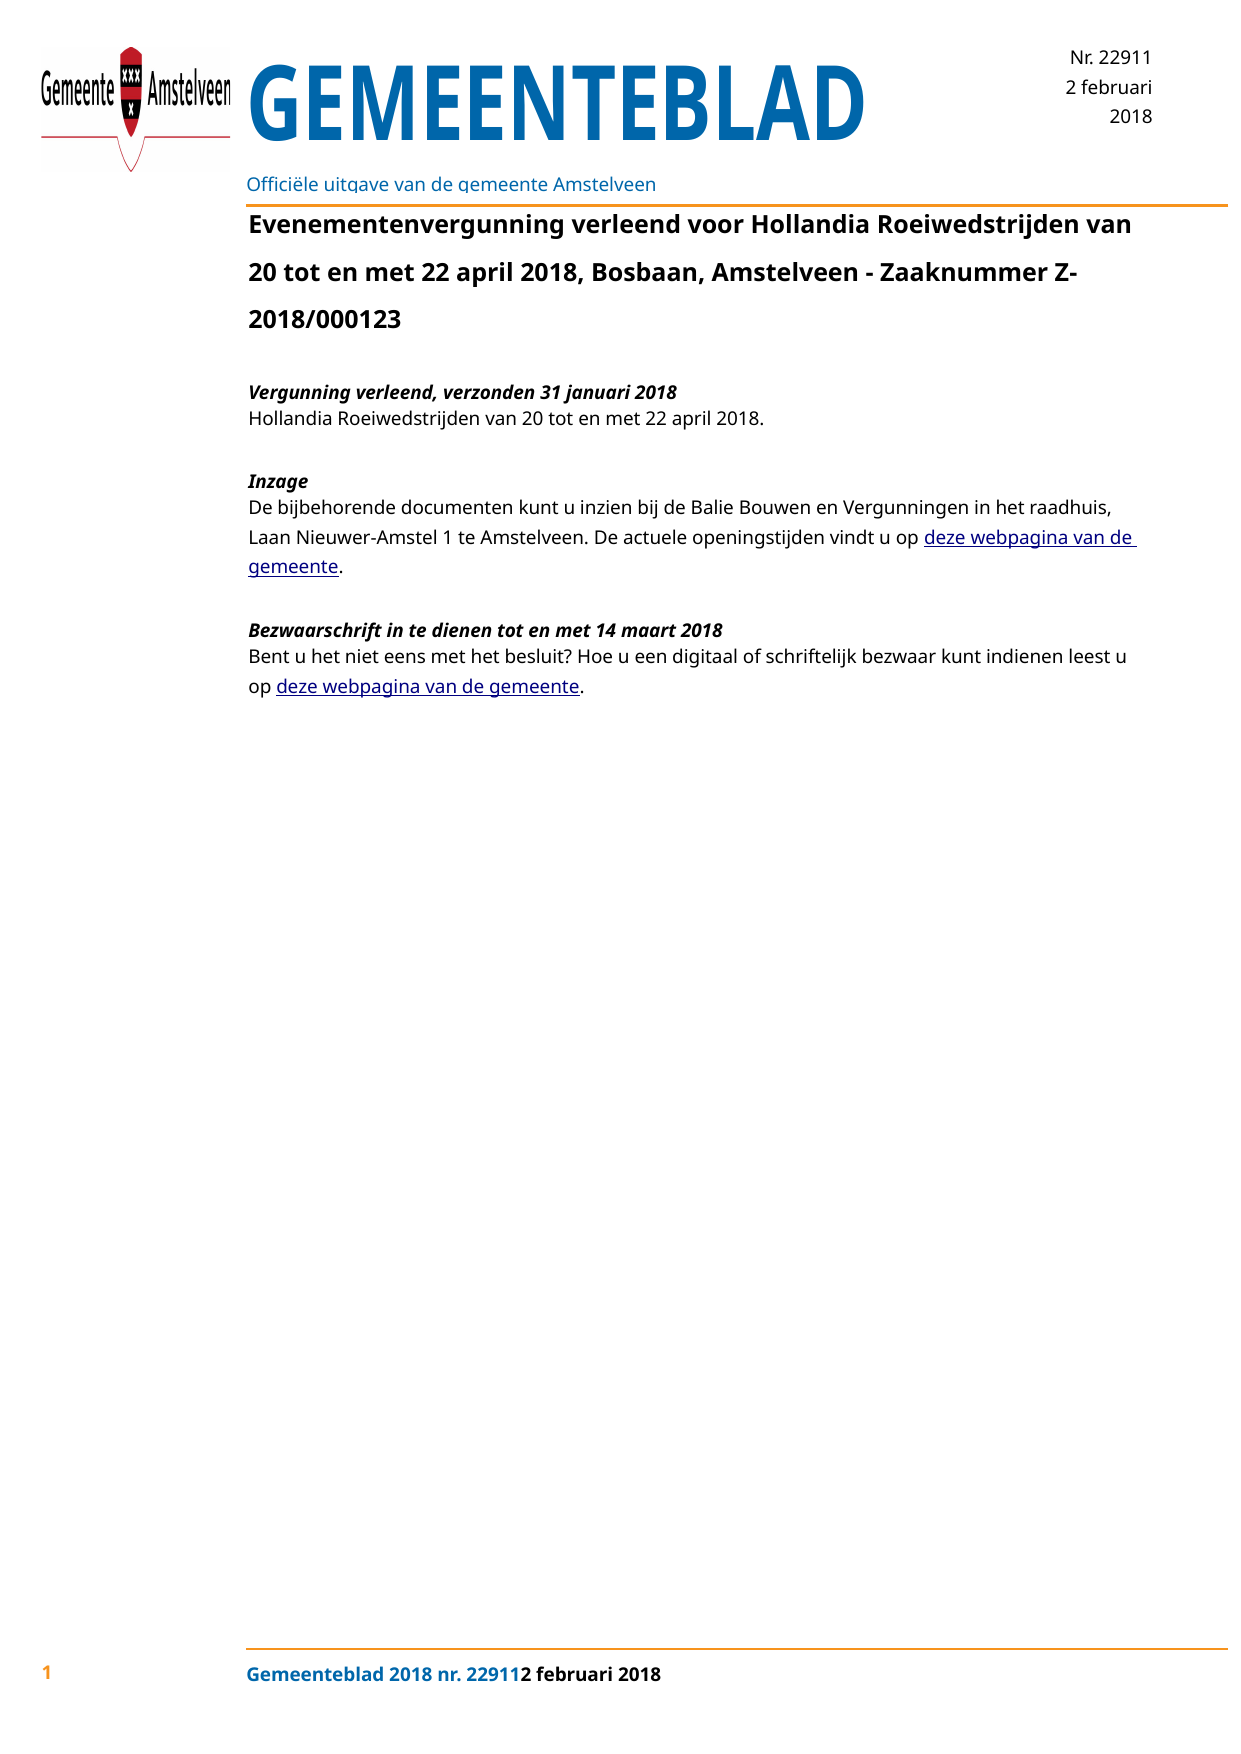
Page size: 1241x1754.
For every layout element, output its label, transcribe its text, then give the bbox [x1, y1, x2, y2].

text Bent u het niet eens met het besluit? Hoe u een digitaal of schriftelijk bezwaar kunt indienen leest u op deze webpagina van de gemeente. [248, 643, 1152, 699]
text De bijbehorende documenten kunt u inzien bij de Balie Bouwen en Vergunningen in het raadhuis, Laan Nieuwer-Amstel 1 te Amstelveen. De actuele openingstijden vindt u op deze webpagina van de gemeente. [248, 494, 1152, 579]
text Vergunning verleend, verzonden 31 januari 2018 [248, 379, 1152, 405]
picture [41, 47, 231, 172]
text Evenementenvergunning verleend voor Hollandia Roeiwedstrijden van 20 tot en met 22 april 2018, Bosbaan, Amstelveen - Zaaknummer Z-2018/000123 [248, 207, 1152, 336]
text Inzage [248, 469, 1152, 494]
text Bezwaarschrift in te dienen tot en met 14 maart 2018 [248, 618, 1152, 643]
text Hollandia Roeiwedstrijden van 20 tot en met 22 april 2018. [248, 405, 1152, 431]
